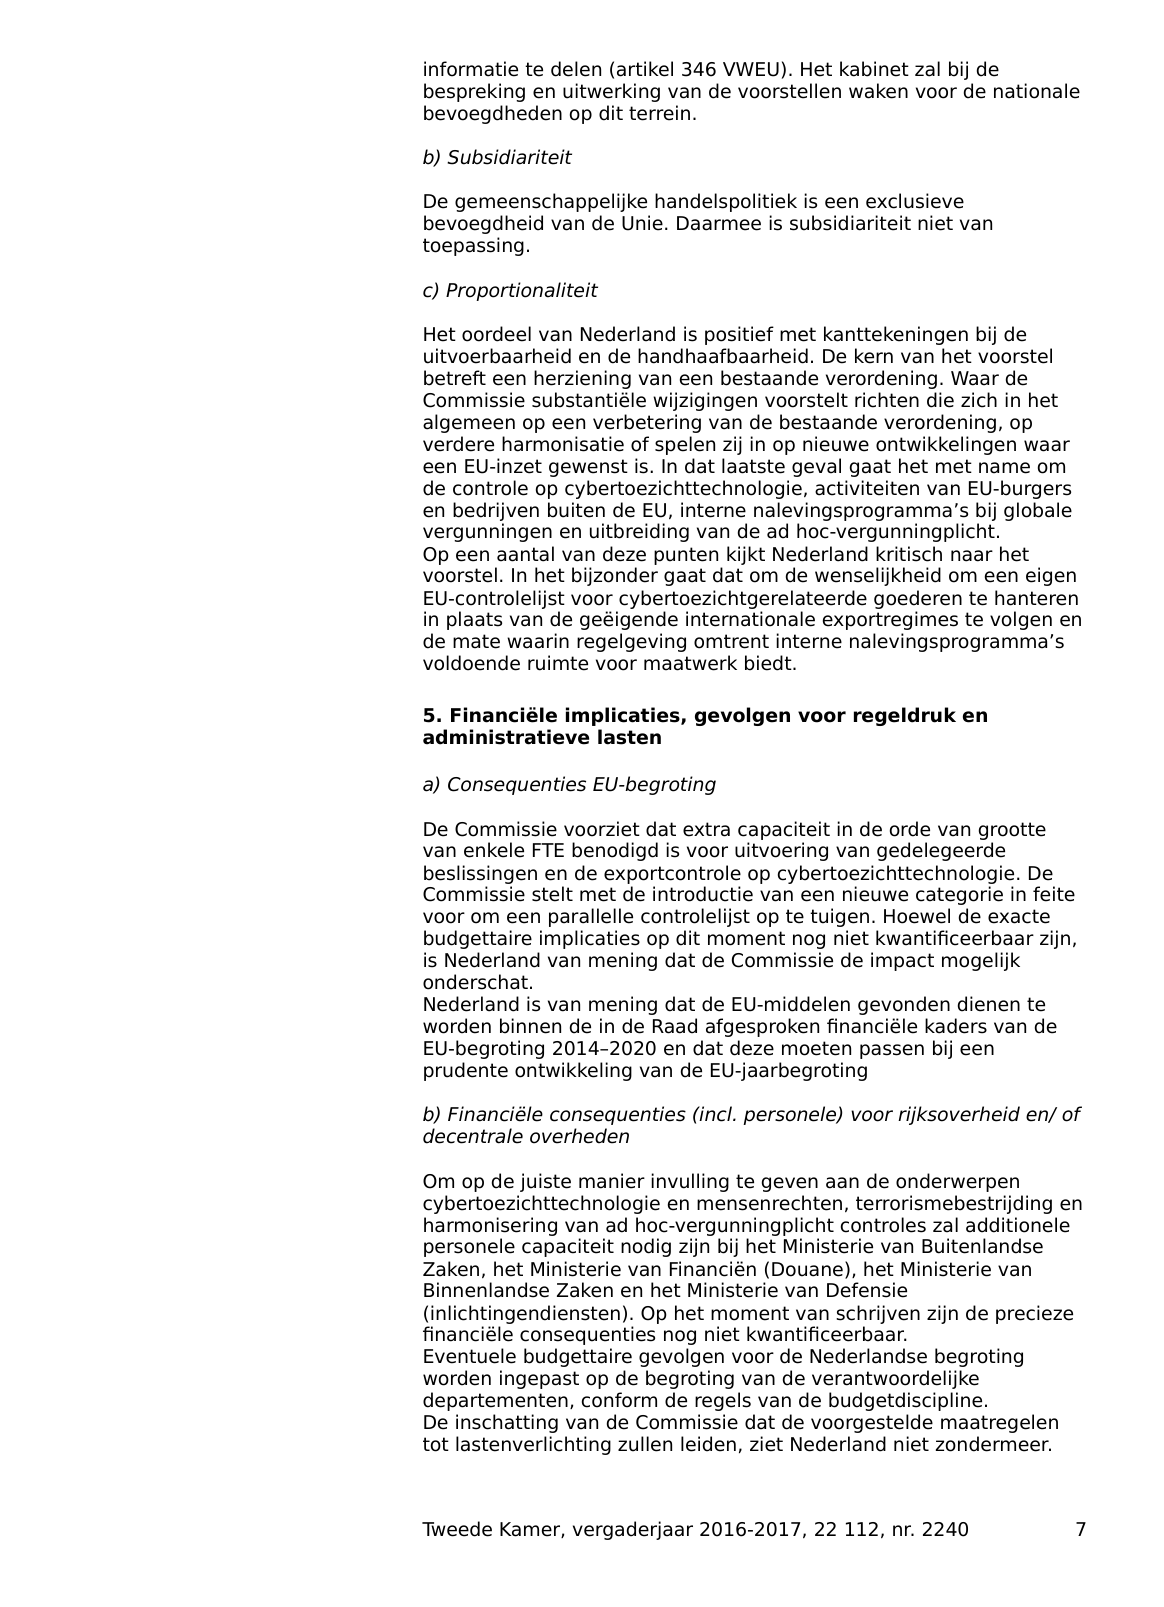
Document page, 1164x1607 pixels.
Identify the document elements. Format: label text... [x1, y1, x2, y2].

text De inschatting van de Commissie dat de voorgestelde maatregelen tot lastenverlichting zullen leiden, ziet Nederland niet zondermeer. [422, 1412, 1087, 1456]
text De gemeenschappelijke handelspolitiek is een exclusieve bevoegdheid van de Unie. Daarmee is subsidiariteit niet van toepassing. [422, 191, 1087, 257]
subtitle a) Consequenties EU-begroting [422, 774, 1087, 796]
subtitle 5. Financiële implicaties, gevolgen voor regeldruk en administratieve lasten [422, 705, 1087, 749]
text Eventuele budgettaire gevolgen voor de Nederlandse begroting worden ingepast op de begroting van de verantwoordelijke departementen, conform de regels van de budgetdiscipline. [422, 1346, 1087, 1412]
text Nederland is van mening dat de EU-middelen gevonden dienen te worden binnen de in de Raad afgesproken financiële kaders van de EU-begroting 2014–2020 en dat deze moeten passen bij een prudente ontwikkeling van de EU-jaarbegroting [422, 994, 1087, 1082]
subtitle c) Proportionaliteit [422, 279, 1087, 301]
subtitle b) Financiële consequenties (incl. personele) voor rijksoverheid en/ of decentrale overheden [422, 1104, 1087, 1148]
text Het oordeel van Nederland is positief met kanttekeningen bij de uitvoerbaarheid en de handhaafbaarheid. De kern van het voorstel betreft een herziening van een bestaande verordening. Waar de Commissie substantiële wijzigingen voorstelt richten die zich in het algemeen op een verbetering van de bestaande verordening, op verdere harmonisatie of spelen zij in op nieuwe ontwikkelingen waar een EU-inzet gewenst is. In dat laatste geval gaat het met name om de controle op cybertoezichttechnologie, activiteiten van EU-burgers en bedrijven buiten de EU, interne nalevingsprogramma’s bij globale vergunningen en uitbreiding van de ad hoc-vergunningplicht. [422, 324, 1087, 543]
text Op een aantal van deze punten kijkt Nederland kritisch naar het voorstel. In het bijzonder gaat dat om de wenselijkheid om een eigen EU-controlelijst voor cybertoezichtgerelateerde goederen te hanteren in plaats van de geëigende internationale exportregimes te volgen en de mate waarin regelgeving omtrent interne nalevingsprogramma’s voldoende ruimte voor maatwerk biedt. [422, 543, 1087, 675]
text De Commissie voorziet dat extra capaciteit in de orde van grootte van enkele FTE benodigd is voor uitvoering van gedelegeerde beslissingen en de exportcontrole op cybertoezichttechnologie. De Commissie stelt met de introductie van een nieuwe categorie in feite voor om een parallelle controlelijst op te tuigen. Hoewel de exacte budgettaire implicaties op dit moment nog niet kwantificeerbaar zijn, is Nederland van mening dat de Commissie de impact mogelijk onderschat. [422, 818, 1087, 994]
text informatie te delen (artikel 346 VWEU). Het kabinet zal bij de bespreking en uitwerking van de voorstellen waken voor de nationale bevoegdheden op dit terrein. [422, 59, 1087, 125]
subtitle b) Subsidiariteit [422, 147, 1087, 169]
text Om op de juiste manier invulling te geven aan de onderwerpen cybertoezichttechnologie en mensenrechten, terrorismebestrijding en harmonisering van ad hoc-vergunningplicht controles zal additionele personele capaciteit nodig zijn bij het Ministerie van Buitenlandse Zaken, het Ministerie van Financiën (Douane), het Ministerie van Binnenlandse Zaken en het Ministerie van Defensie (inlichtingendiensten). Op het moment van schrijven zijn de precieze financiële consequenties nog niet kwantificeerbaar. [422, 1171, 1087, 1346]
